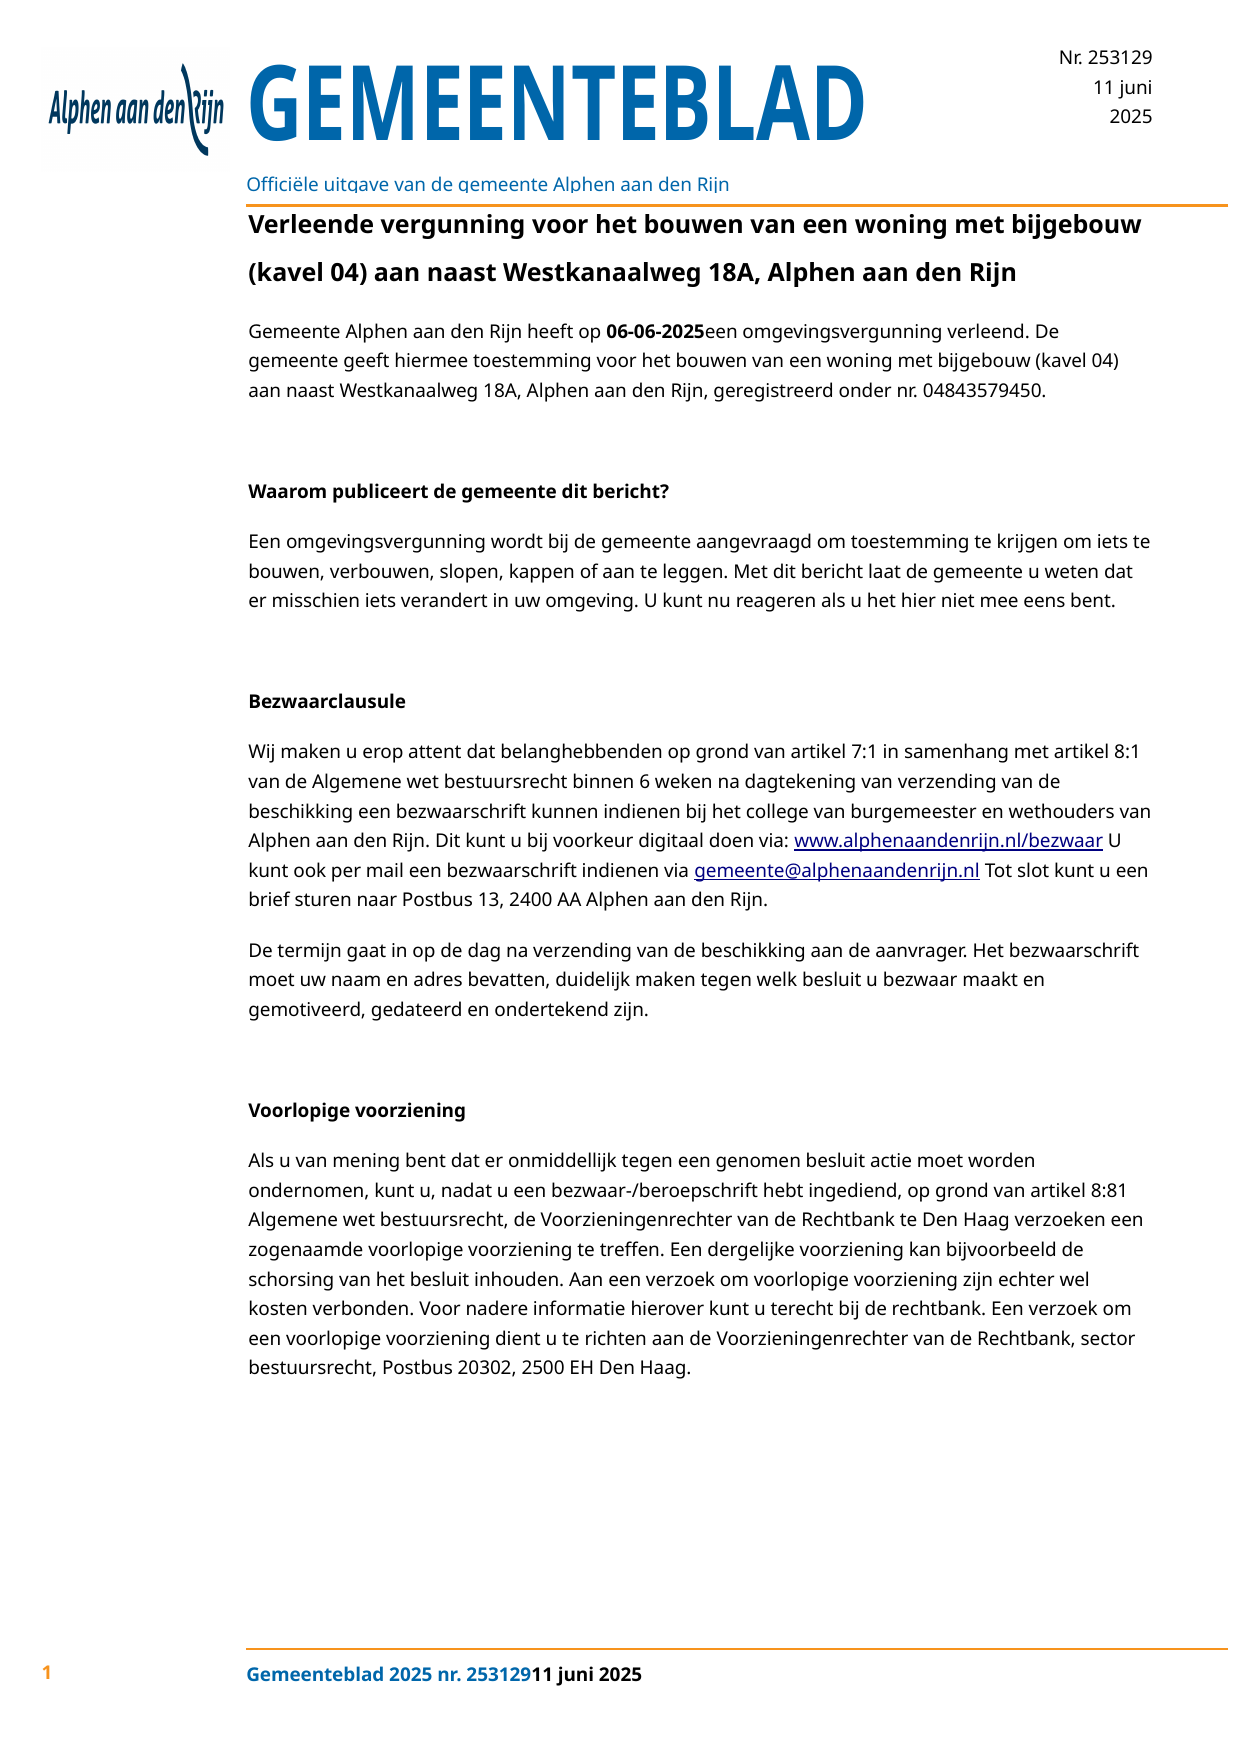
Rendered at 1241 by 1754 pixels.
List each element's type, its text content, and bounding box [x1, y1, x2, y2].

text Bezwaarclausule [248, 688, 1152, 714]
text Als u van mening bent dat er onmiddellijk tegen een genomen besluit actie moet worden ondernomen, kunt u, nadat u een bezwaar-/beroepschrift hebt ingediend, op grond van artikel 8:81 Algemene wet bestuursrecht, de Voorzieningenrechter van de Rechtbank te Den Haag verzoeken een zogenaamde voorlopige voorziening te treffen. Een dergelijke voorziening kan bijvoorbeeld de schorsing van het besluit inhouden. Aan een verzoek om voorlopige voorziening zijn echter wel kosten verbonden. Voor nadere informatie hierover kunt u terecht bij de rechtbank. Een verzoek om een voorlopige voorziening dient u te richten aan de Voorzieningenrechter van de Rechtbank, sector bestuursrecht, Postbus 20302, 2500 EH Den Haag. [248, 1147, 1152, 1380]
text Wij maken u erop attent dat belanghebbenden op grond van artikel 7:1 in samenhang met artikel 8:1 van de Algemene wet bestuursrecht binnen 6 weken na dagtekening van verzending van de beschikking een bezwaarschrift kunnen indienen bij het college van burgemeester en wethouders van Alphen aan den Rijn. Dit kunt u bij voorkeur digitaal doen via: www.alphenaandenrijn.nl/bezwaar U kunt ook per mail een bezwaarschrift indienen via gemeente@alphenaandenrijn.nl Tot slot kunt u een brief sturen naar Postbus 13, 2400 AA Alphen aan den Rijn. [248, 739, 1152, 912]
picture [41, 47, 231, 172]
text Gemeente Alphen aan den Rijn heeft op 06-06-2025een omgevingsvergunning verleend. De gemeente geeft hiermee toestemming voor het bouwen van een woning met bijgebouw (kavel 04) aan naast Westkanaalweg 18A, Alphen aan den Rijn, geregistreerd onder nr. 04843579450. [248, 318, 1152, 403]
text Voorlopige voorziening [248, 1097, 1152, 1123]
text Waarom publiceert de gemeente dit bericht? [248, 478, 1152, 504]
text Een omgevingsvergunning wordt bij de gemeente aangevraagd om toestemming te krijgen om iets te bouwen, verbouwen, slopen, kappen of aan te leggen. Met dit bericht laat de gemeente u weten dat er misschien iets verandert in uw omgeving. U kunt nu reageren als u het hier niet mee eens bent. [248, 528, 1152, 613]
text Verleende vergunning voor het bouwen van een woning met bijgebouw (kavel 04) aan naast Westkanaalweg 18A, Alphen aan den Rijn [248, 207, 1152, 288]
text De termijn gaat in op de dag na verzending van de beschikking aan de aanvrager. Het bezwaarschrift moet uw naam en adres bevatten, duidelijk maken tegen welk besluit u bezwaar maakt en gemotiveerd, gedateerd en ondertekend zijn. [248, 937, 1152, 1022]
